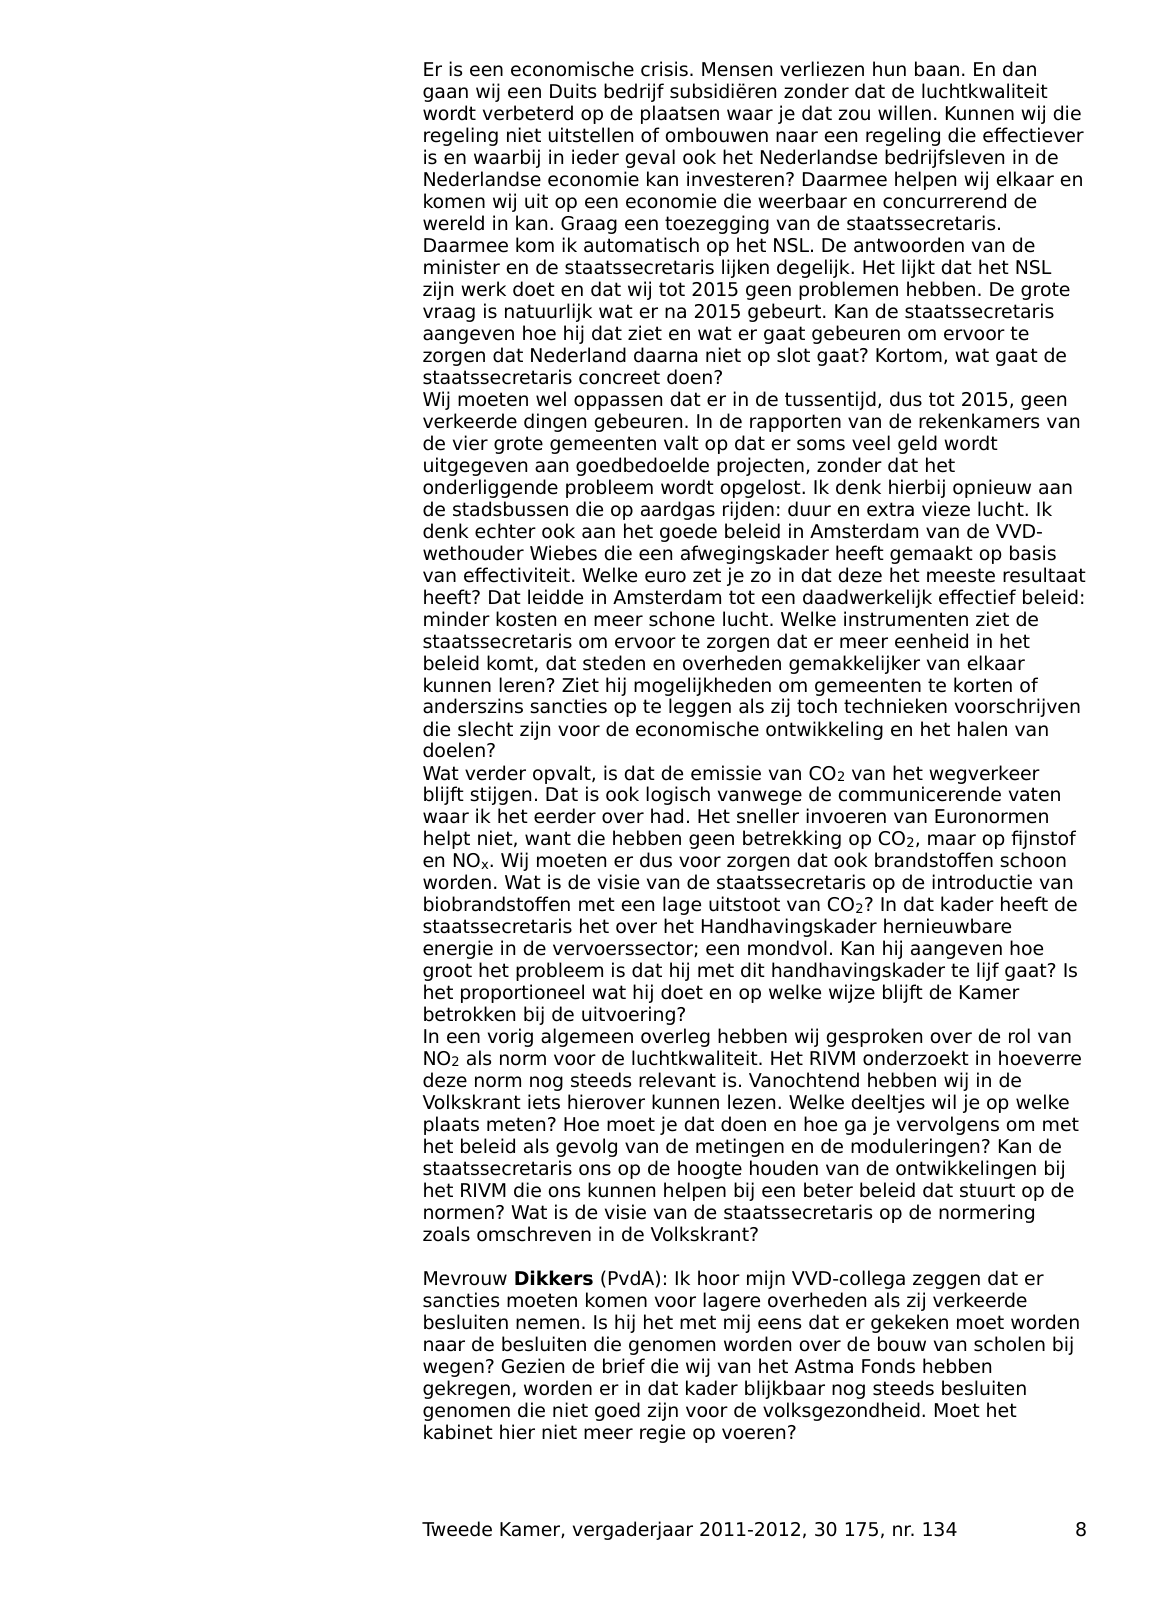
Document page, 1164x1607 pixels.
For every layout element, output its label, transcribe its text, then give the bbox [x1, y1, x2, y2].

text In een vorig algemeen overleg hebben wij gesproken over de rol van NO2 als norm voor de luchtkwaliteit. Het RIVM onderzoekt in hoeverre deze norm nog steeds relevant is. Vanochtend hebben wij in de Volkskrant iets hierover kunnen lezen. Welke deeltjes wil je op welke plaats meten? Hoe moet je dat doen en hoe ga je vervolgens om met het beleid als gevolg van de metingen en de moduleringen? Kan de staatssecretaris ons op de hoogte houden van de ontwikkelingen bij het RIVM die ons kunnen helpen bij een beter beleid dat stuurt op de normen? Wat is de visie van de staatssecretaris op de normering zoals omschreven in de Volkskrant? [422, 1026, 1087, 1246]
text Er is een economische crisis. Mensen verliezen hun baan. En dan gaan wij een Duits bedrijf subsidiëren zonder dat de luchtkwaliteit wordt verbeterd op de plaatsen waar je dat zou willen. Kunnen wij die regeling niet uitstellen of ombouwen naar een regeling die effectiever is en waarbij in ieder geval ook het Nederlandse bedrijfsleven in de Nederlandse economie kan investeren? Daarmee helpen wij elkaar en komen wij uit op een economie die weerbaar en concurrerend de wereld in kan. Graag een toezegging van de staatssecretaris. [422, 59, 1087, 235]
text Mevrouw Dikkers (PvdA): Ik hoor mijn VVD-collega zeggen dat er sancties moeten komen voor lagere overheden als zij verkeerde besluiten nemen. Is hij het met mij eens dat er gekeken moet worden naar de besluiten die genomen worden over de bouw van scholen bij wegen? Gezien de brief die wij van het Astma Fonds hebben gekregen, worden er in dat kader blijkbaar nog steeds besluiten genomen die niet goed zijn voor de volksgezondheid. Moet het kabinet hier niet meer regie op voeren? [422, 1268, 1087, 1444]
text Daarmee kom ik automatisch op het NSL. De antwoorden van de minister en de staatssecretaris lijken degelijk. Het lijkt dat het NSL zijn werk doet en dat wij tot 2015 geen problemen hebben. De grote vraag is natuurlijk wat er na 2015 gebeurt. Kan de staatssecretaris aangeven hoe hij dat ziet en wat er gaat gebeuren om ervoor te zorgen dat Nederland daarna niet op slot gaat? Kortom, wat gaat de staatssecretaris concreet doen? [422, 235, 1087, 389]
text Wat verder opvalt, is dat de emissie van CO2 van het wegverkeer blijft stijgen. Dat is ook logisch vanwege de communicerende vaten waar ik het eerder over had. Het sneller invoeren van Euronormen helpt niet, want die hebben geen betrekking op CO2, maar op fijnstof en NOx. Wij moeten er dus voor zorgen dat ook brandstoffen schoon worden. Wat is de visie van de staatssecretaris op de introductie van biobrandstoffen met een lage uitstoot van CO2? In dat kader heeft de staatssecretaris het over het Handhavingskader hernieuwbare energie in de vervoerssector; een mondvol. Kan hij aangeven hoe groot het probleem is dat hij met dit handhavingskader te lijf gaat? Is het proportioneel wat hij doet en op welke wijze blijft de Kamer betrokken bij de uitvoering? [422, 762, 1087, 1026]
text Wij moeten wel oppassen dat er in de tussentijd, dus tot 2015, geen verkeerde dingen gebeuren. In de rapporten van de rekenkamers van de vier grote gemeenten valt op dat er soms veel geld wordt uitgegeven aan goedbedoelde projecten, zonder dat het onderliggende probleem wordt opgelost. Ik denk hierbij opnieuw aan de stadsbussen die op aardgas rijden: duur en extra vieze lucht. Ik denk echter ook aan het goede beleid in Amsterdam van de VVD-wethouder Wiebes die een afwegingskader heeft gemaakt op basis van effectiviteit. Welke euro zet je zo in dat deze het meeste resultaat heeft? Dat leidde in Amsterdam tot een daadwerkelijk effectief beleid: minder kosten en meer schone lucht. Welke instrumenten ziet de staatssecretaris om ervoor te zorgen dat er meer eenheid in het beleid komt, dat steden en overheden gemakkelijker van elkaar kunnen leren? Ziet hij mogelijkheden om gemeenten te korten of anderszins sancties op te leggen als zij toch technieken voorschrijven die slecht zijn voor de economische ontwikkeling en het halen van doelen? [422, 389, 1087, 762]
